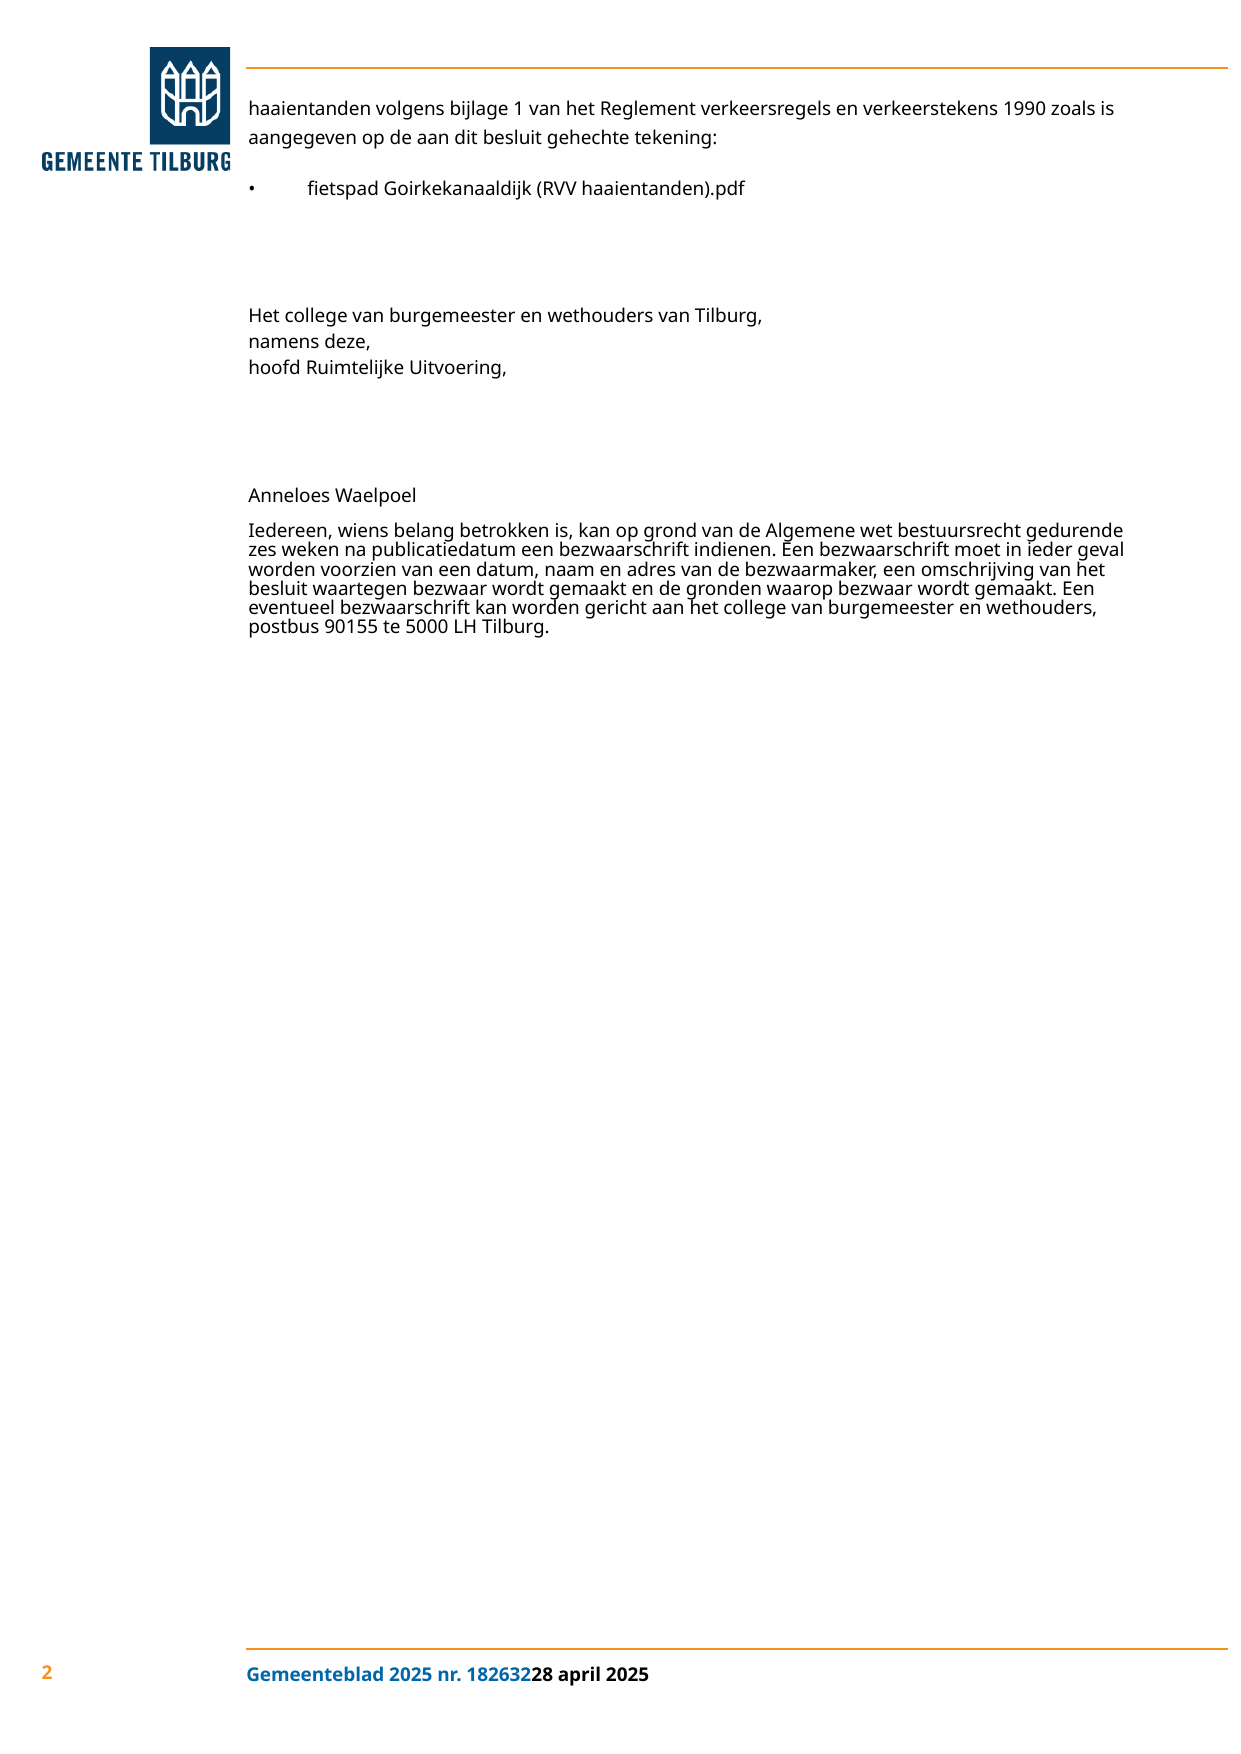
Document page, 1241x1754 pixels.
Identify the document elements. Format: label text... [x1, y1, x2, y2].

text Anneloes Waelpoel [248, 483, 1152, 508]
text haaientanden volgens bijlage 1 van het Reglement verkeersregels en verkeerstekens 1990 zoals is aangegeven op de aan dit besluit gehechte tekening: [248, 95, 1152, 150]
text namens deze, [248, 328, 1152, 354]
text Het college van burgemeester en wethouders van Tilburg, [248, 303, 1152, 328]
list fietspad Goirkekanaaldijk (RVV haaientanden).pdf [248, 175, 1152, 201]
text Iedereen, wiens belang betrokken is, kan op grond van de Algemene wet bestuursrecht gedurende zes weken na publicatiedatum een bezwaarschrift indienen. Een bezwaarschrift moet in ieder geval worden voorzien van een datum, naam en adres van de bezwaarmaker, een omschrijving van het besluit waartegen bezwaar wordt gemaakt en de gronden waarop bezwaar wordt gemaakt. Een eventueel bezwaarschrift kan worden gericht aan het college van burgemeester en wethouders, postbus 90155 te 5000 LH Tilburg. [248, 522, 1152, 638]
text hoofd Ruimtelijke Uitvoering, [248, 354, 1152, 380]
picture [41, 47, 231, 172]
